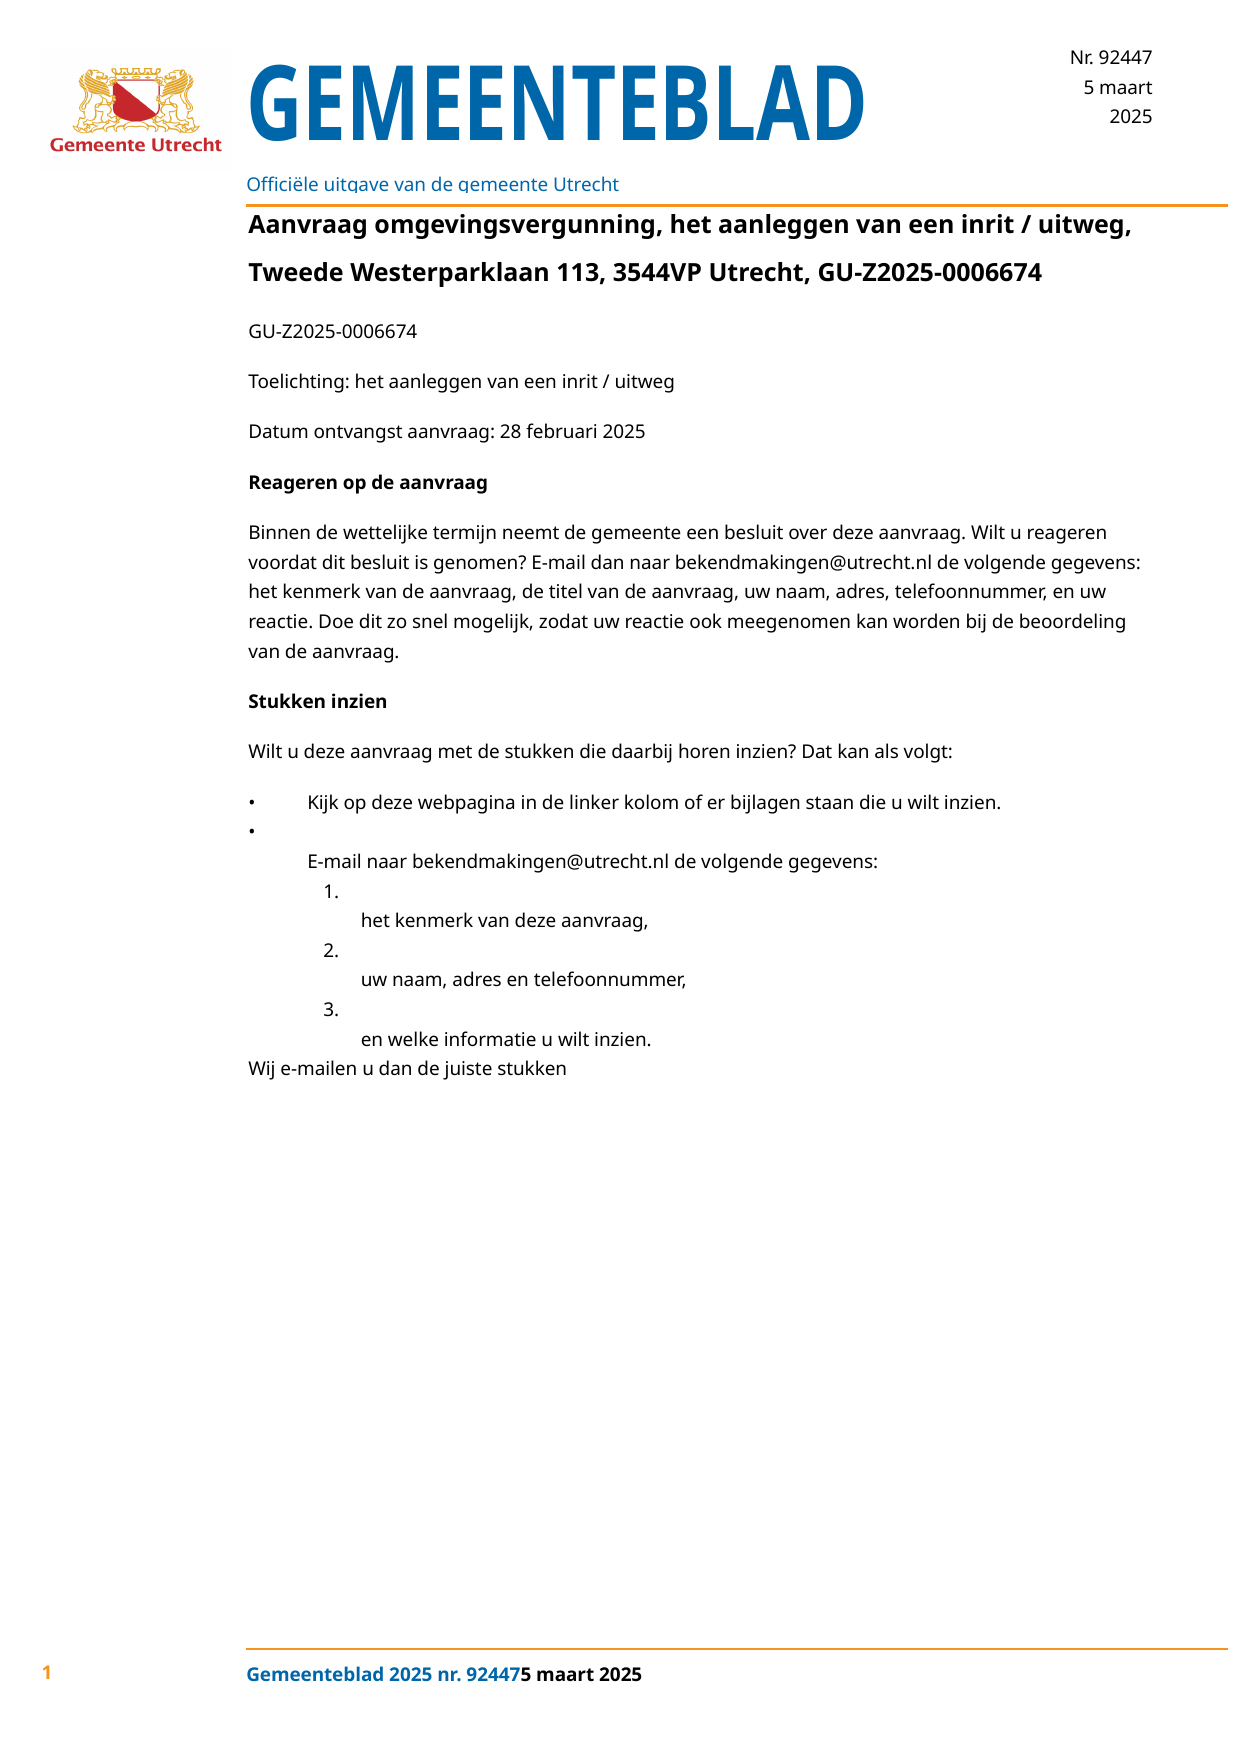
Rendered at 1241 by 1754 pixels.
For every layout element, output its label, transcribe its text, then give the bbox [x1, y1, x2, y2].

text Wij e-mailen u dan de juiste stukken [248, 1055, 1152, 1081]
list uw naam, adres en telefoonnummer, [323, 967, 1152, 992]
text Wilt u deze aanvraag met de stukken die daarbij horen inzien? Dat kan als volgt: [248, 739, 1152, 764]
text GU-Z2025-0006674 [248, 318, 1152, 344]
list Kijk op deze webpagina in de linker kolom of er bijlagen staan die u wilt inzien. [248, 789, 1152, 815]
list en welke informatie u wilt inzien. [323, 1026, 1152, 1052]
list het kenmerk van deze aanvraag, [323, 907, 1152, 933]
picture [41, 47, 231, 172]
list E-mail naar bekendmakingen@utrecht.nl de volgende gegevens: [248, 848, 1152, 874]
text Datum ontvangst aanvraag: 28 februari 2025 [248, 419, 1152, 444]
text Stukken inzien [248, 688, 1152, 714]
text Toelichting: het aanleggen van een inrit / uitweg [248, 368, 1152, 394]
text Aanvraag omgevingsvergunning, het aanleggen van een inrit / uitweg, Tweede Westerparklaan 113, 3544VP Utrecht, GU-Z2025-0006674 [248, 207, 1152, 288]
text Reageren op de aanvraag [248, 469, 1152, 495]
text Binnen de wettelijke termijn neemt de gemeente een besluit over deze aanvraag. Wilt u reageren voordat dit besluit is genomen? E-mail dan naar bekendmakingen@utrecht.nl de volgende gegevens: het kenmerk van de aanvraag, de titel van de aanvraag, uw naam, adres, telefoonnummer, en uw reactie. Doe dit zo snel mogelijk, zodat uw reactie ook meegenomen kan worden bij de beoordeling van de aanvraag. [248, 519, 1152, 664]
